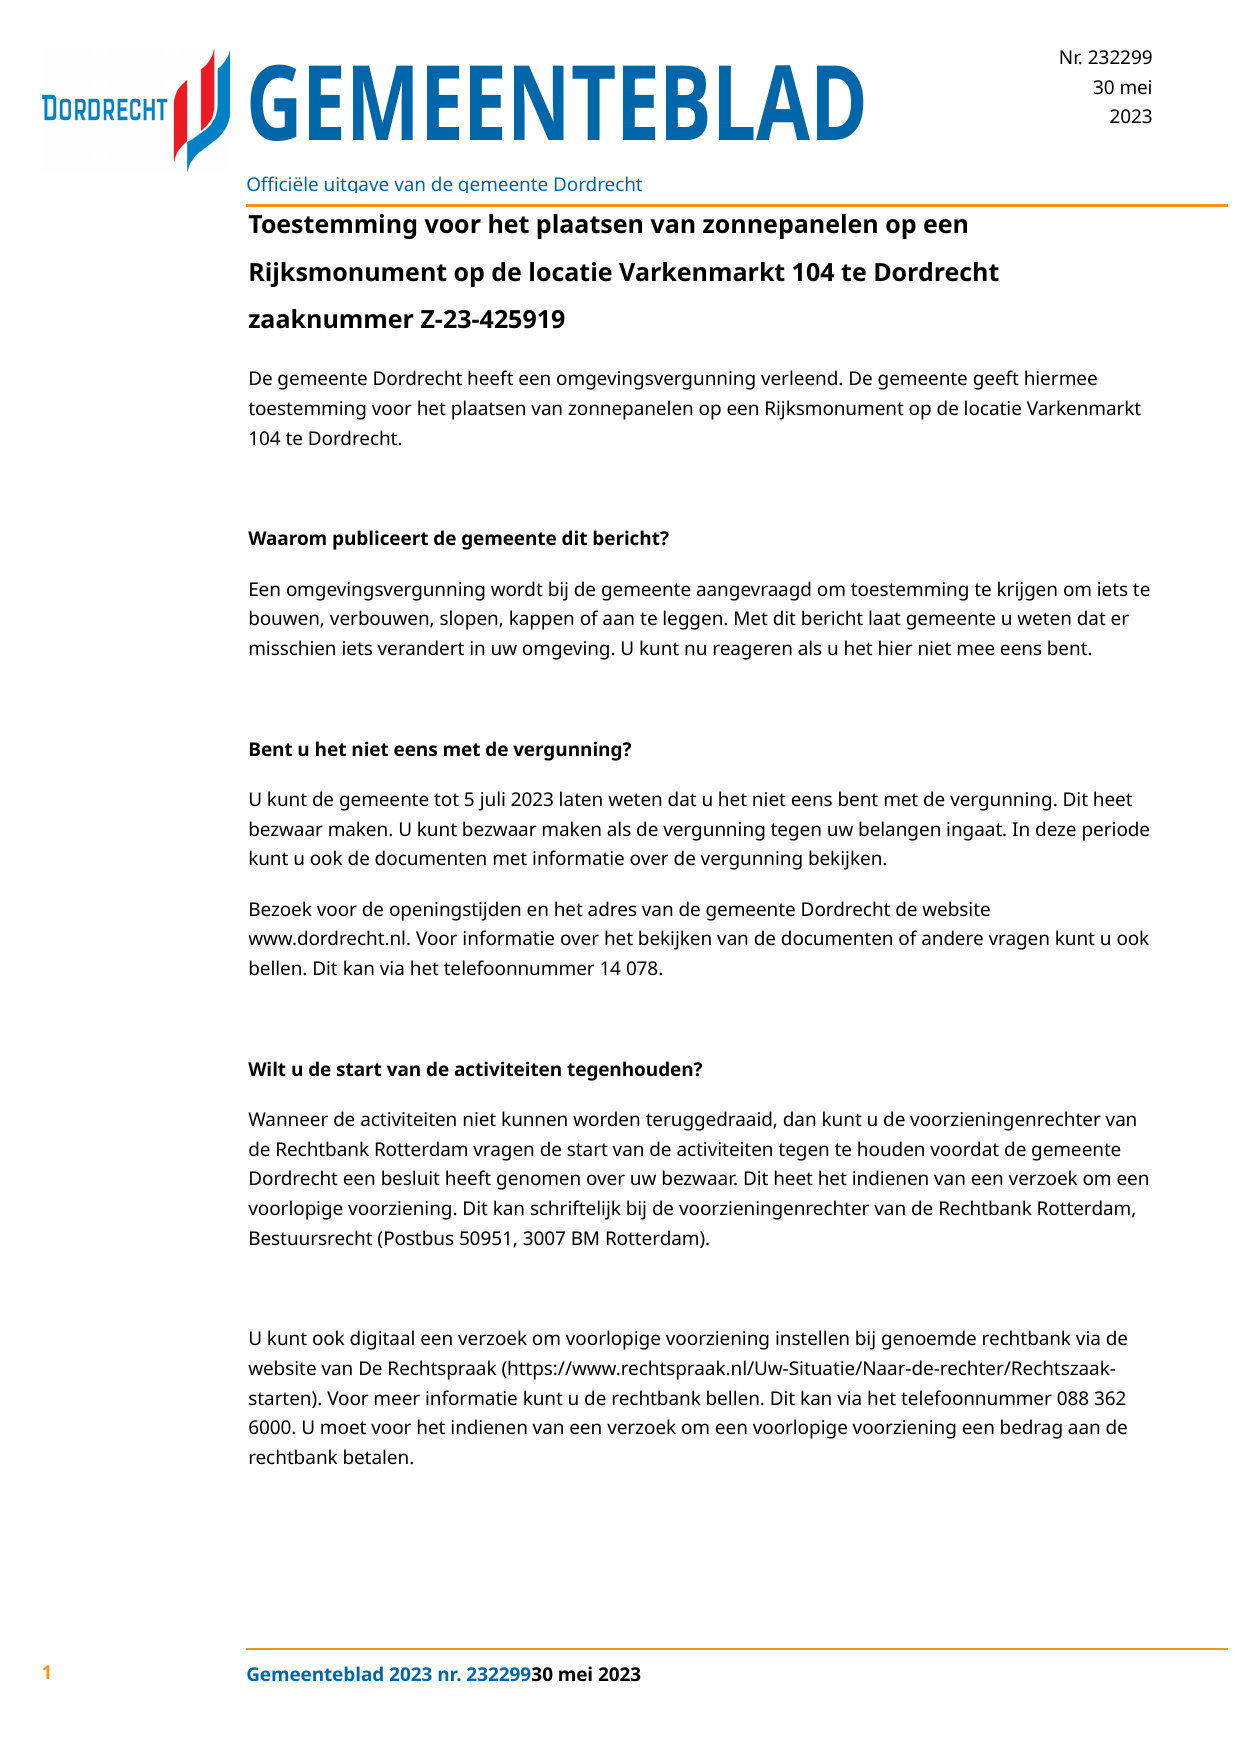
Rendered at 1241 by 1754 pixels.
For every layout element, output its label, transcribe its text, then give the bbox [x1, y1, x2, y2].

text Wanneer de activiteiten niet kunnen worden teruggedraaid, dan kunt u de voorzieningenrechter van de Rechtbank Rotterdam vragen de start van de activiteiten tegen te houden voordat de gemeente Dordrecht een besluit heeft genomen over uw bezwaar. Dit heet het indienen van een verzoek om een voorlopige voorziening. Dit kan schriftelijk bij de voorzieningenrechter van de Rechtbank Rotterdam, Bestuursrecht (Postbus 50951, 3007 BM Rotterdam). [248, 1106, 1152, 1250]
text Bezoek voor de openingstijden en het adres van de gemeente Dordrecht de website www.dordrecht.nl. Voor informatie over het bekijken van de documenten of andere vragen kunt u ook bellen. Dit kan via het telefoonnummer 14 078. [248, 896, 1152, 981]
text Een omgevingsvergunning wordt bij de gemeente aangevraagd om toestemming te krijgen om iets te bouwen, verbouwen, slopen, kappen of aan te leggen. Met dit bericht laat gemeente u weten dat er misschien iets verandert in uw omgeving. U kunt nu reageren als u het hier niet mee eens bent. [248, 576, 1152, 661]
text De gemeente Dordrecht heeft een omgevingsvergunning verleend. De gemeente geeft hiermee toestemming voor het plaatsen van zonnepanelen op een Rijksmonument op de locatie Varkenmarkt 104 te Dordrecht. [248, 366, 1152, 450]
picture [41, 47, 231, 172]
text U kunt de gemeente tot 5 juli 2023 laten weten dat u het niet eens bent met de vergunning. Dit heet bezwaar maken. U kunt bezwaar maken als de vergunning tegen uw belangen ingaat. In deze periode kunt u ook de documenten met informatie over de vergunning bekijken. [248, 786, 1152, 871]
text Bent u het niet eens met de vergunning? [248, 736, 1152, 762]
text U kunt ook digitaal een verzoek om voorlopige voorziening instellen bij genoemde rechtbank via de website van De Rechtspraak (https://www.rechtspraak.nl/Uw-Situatie/Naar-de-rechter/Rechtszaak-starten). Voor meer informatie kunt u de rechtbank bellen. Dit kan via het telefoonnummer 088 362 6000. U moet voor het indienen van een verzoek om een voorlopige voorziening een bedrag aan de rechtbank betalen. [248, 1326, 1152, 1469]
text Waarom publiceert de gemeente dit bericht? [248, 526, 1152, 551]
text Wilt u de start van de activiteiten tegenhouden? [248, 1056, 1152, 1082]
text Toestemming voor het plaatsen van zonnepanelen op een Rijksmonument op de locatie Varkenmarkt 104 te Dordrecht zaaknummer Z-23-425919 [248, 207, 1152, 336]
